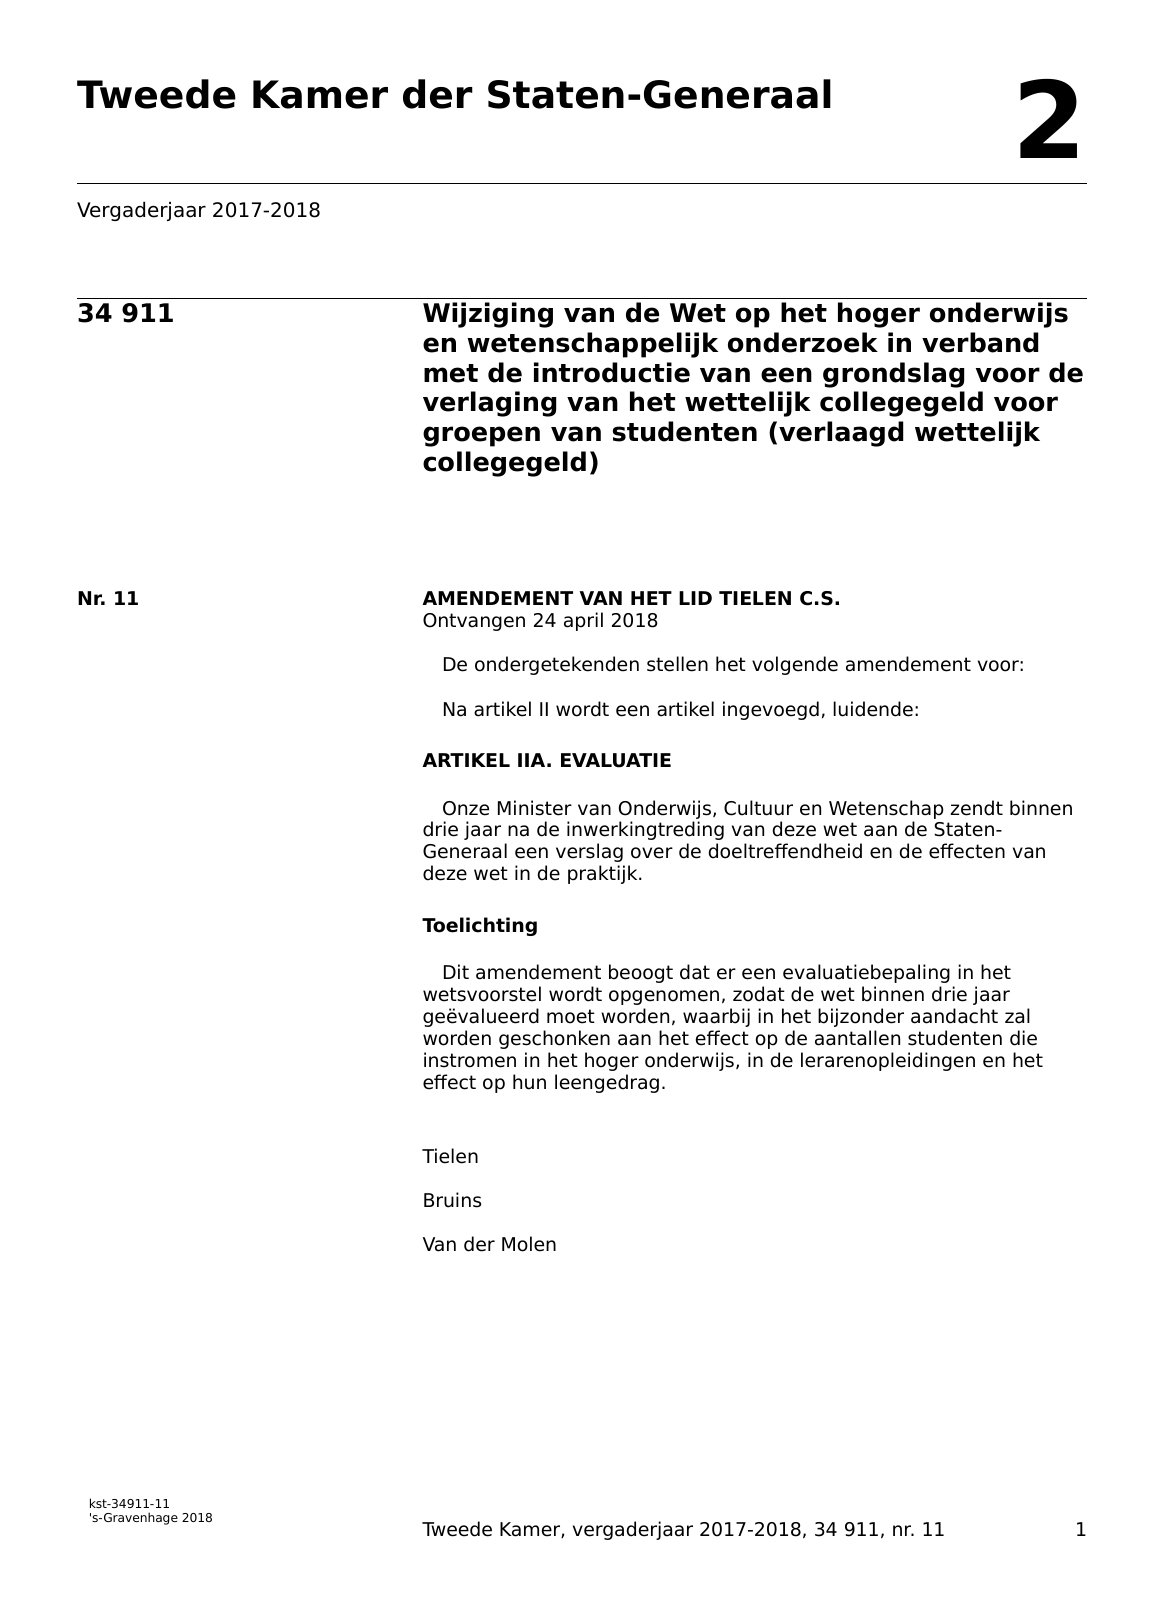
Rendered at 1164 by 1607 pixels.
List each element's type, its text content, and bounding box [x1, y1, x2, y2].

subtitle ARTIKEL IIA. EVALUATIE [422, 750, 1087, 772]
table_header 2 [886, 59, 1087, 183]
text De ondergetekenden stellen het volgende amendement voor: [422, 654, 1087, 676]
table_cell Vergaderjaar 2017-2018 [77, 184, 1087, 298]
text Tielen Bruins Van der Molen [422, 1124, 1087, 1256]
subtitle Toelichting [422, 915, 1087, 937]
text Onze Minister van Onderwijs, Cultuur en Wetenschap zendt binnen drie jaar na de inwerkingtreding van deze wet aan de Staten-Generaal een verslag over de doeltreffendheid en de effecten van deze wet in de praktijk. [422, 797, 1087, 885]
subtitle 34 911 Wijziging van de Wet op het hoger onderwijs en wetenschappelijk onderzoek in verband met de introductie van een grondslag voor de verlaging van het wettelijk collegegeld voor groepen van studenten (verlaagd wettelijk collegegeld) [77, 299, 1087, 477]
text 's-Gravenhage 2018 [88, 1511, 323, 1525]
text Dit amendement beoogt dat er een evaluatiebepaling in het wetsvoorstel wordt opgenomen, zodat de wet binnen drie jaar geëvalueerd moet worden, waarbij in het bijzonder aandacht zal worden geschonken aan het effect op de aantallen studenten die instromen in het hoger onderwijs, in de lerarenopleidingen en het effect op hun leengedrag. [422, 962, 1087, 1094]
subtitle Nr. 11 AMENDEMENT VAN HET LID TIELEN C.S. [77, 588, 1087, 610]
table_header Tweede Kamer der Staten-Generaal [77, 59, 886, 183]
text Ontvangen 24 april 2018 [422, 610, 1087, 632]
text Na artikel II wordt een artikel ingevoegd, luidende: [422, 698, 1087, 720]
text kst-34911-11 [88, 1497, 323, 1511]
